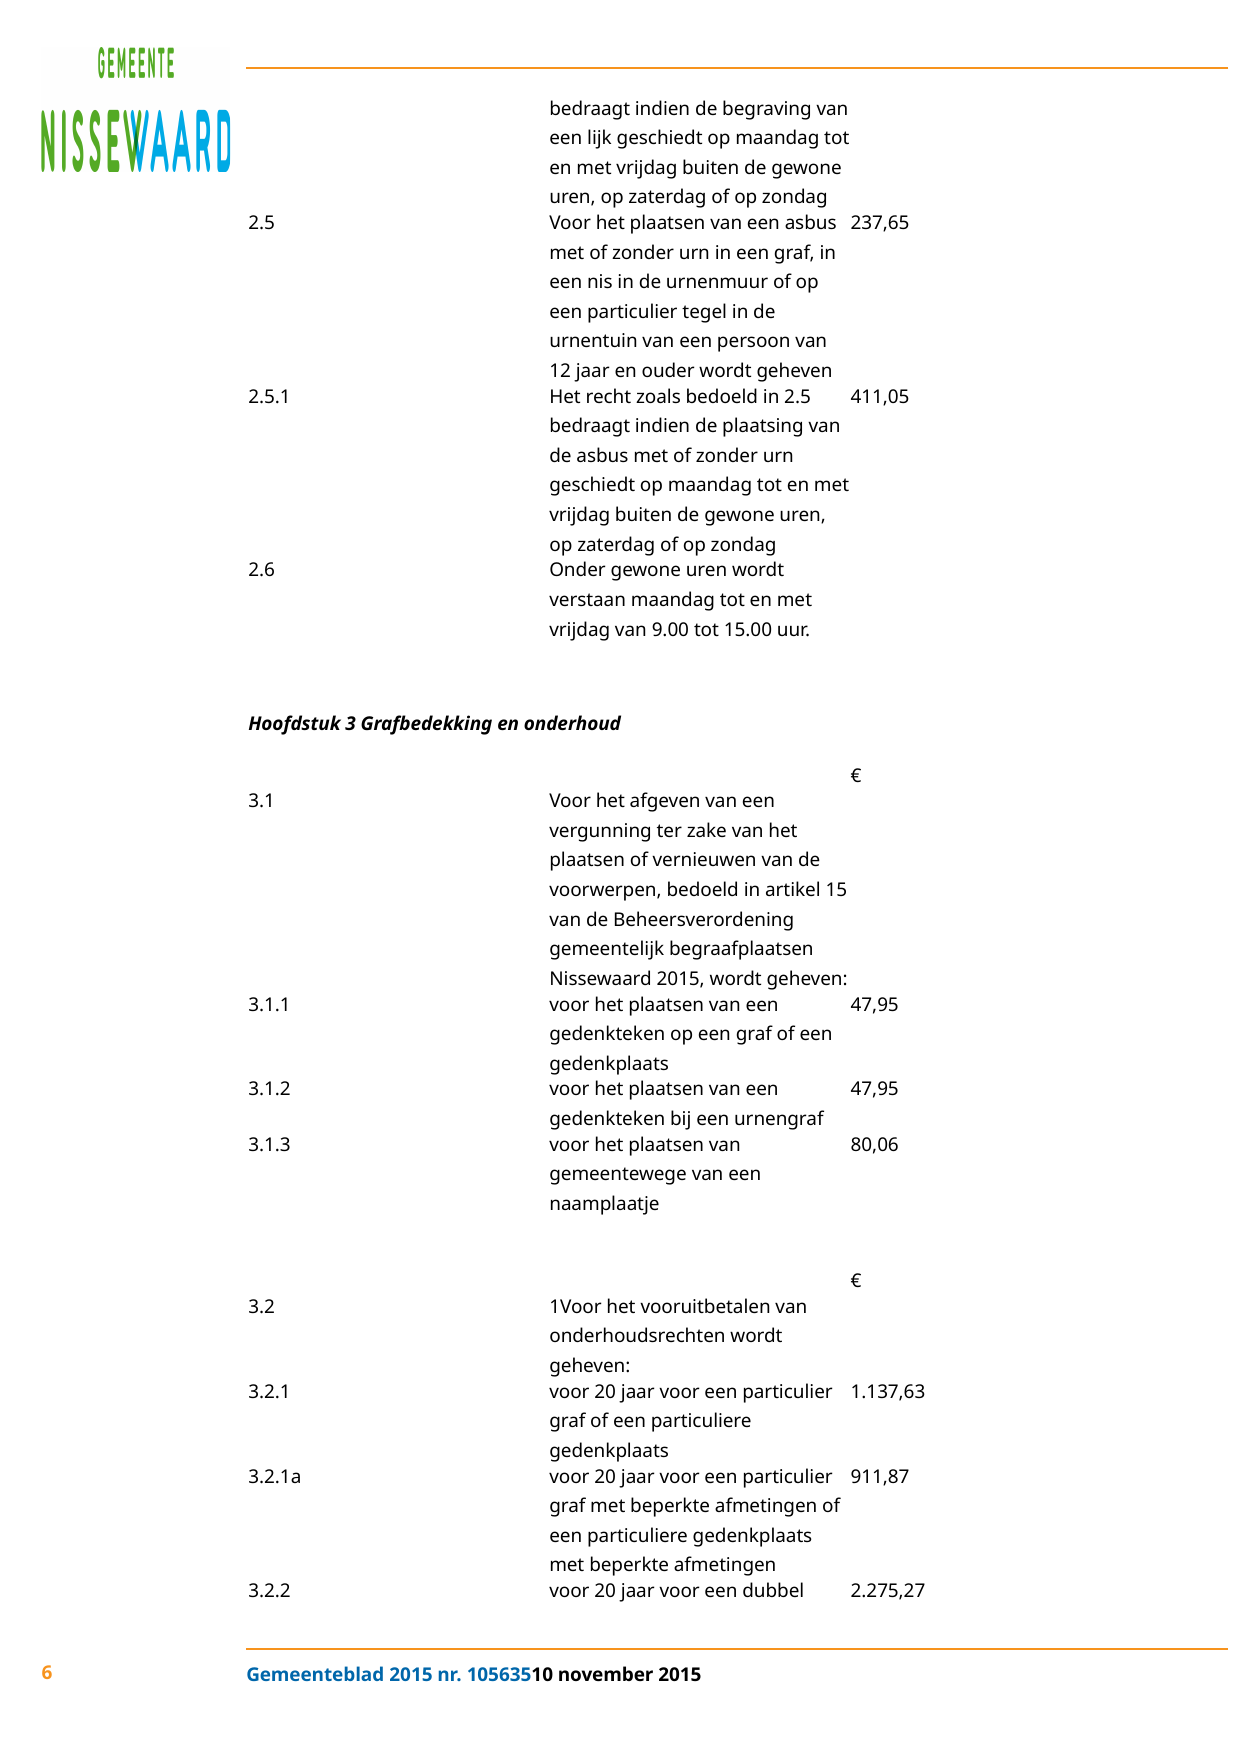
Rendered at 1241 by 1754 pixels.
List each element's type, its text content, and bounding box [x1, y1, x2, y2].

table_cell 2.5 [248, 209, 549, 383]
table_cell Het recht zoals bedoeld in 2.5 bedraagt indien de plaatsing van de asbus met of zonder urn geschiedt op maandag tot en met vrijdag buiten de gewone uren, op zaterdag of op zondag [549, 383, 850, 557]
table_cell Onder gewone uren wordt verstaan maandag tot en met vrijdag van 9.00 tot 15.00 uur. [549, 557, 850, 641]
table_cell Voor het afgeven van een vergunning ter zake van het plaatsen of vernieuwen van de voorwerpen, bedoeld in artikel 15 van de Beheersverordening gemeentelijk begraafplaatsen Nissewaard 2015, wordt geheven: [549, 788, 850, 991]
table_cell 237,65 [850, 209, 1152, 383]
table_cell [850, 788, 1152, 991]
table_cell 2.6 [248, 557, 549, 641]
table_cell 47,95 [850, 1076, 1152, 1131]
table_cell 80,06 [850, 1131, 1152, 1216]
table_cell Voor het plaatsen van een asbus met of zonder urn in een graf, in een nis in de urnenmuur of op een particulier tegel in de urnentuin van een persoon van 12 jaar en ouder wordt geheven [549, 209, 850, 383]
table_cell voor het plaatsen van gemeentewege van een naamplaatje [549, 1131, 850, 1216]
table_cell voor het plaatsen van een gedenkteken op een graf of een gedenkplaats [549, 991, 850, 1076]
table_cell voor 20 jaar voor een dubbel [549, 1577, 850, 1603]
table_cell [850, 557, 1152, 641]
table_cell 2.5.1 [248, 383, 549, 557]
table_cell voor 20 jaar voor een particulier graf met beperkte afmetingen of een particuliere gedenkplaats met beperkte afmetingen [549, 1463, 850, 1577]
picture [201, 122, 206, 138]
table_cell 3.2.1 [248, 1378, 549, 1463]
table_cell voor 20 jaar voor een particulier graf of een particuliere gedenkplaats [549, 1378, 850, 1463]
table_header [549, 1267, 850, 1293]
table_header € [850, 1267, 1152, 1293]
table_cell [850, 95, 1152, 209]
picture [200, 151, 206, 172]
table_cell [248, 95, 549, 209]
table_cell bedraagt indien de begraving van een lijk geschiedt op maandag tot en met vrijdag buiten de gewone uren, op zaterdag of op zondag [549, 95, 850, 209]
table_cell 3.1.3 [248, 1131, 549, 1216]
table_cell 3.2 [248, 1293, 549, 1378]
table_cell voor het plaatsen van een gedenkteken bij een urnengraf [549, 1076, 850, 1131]
table_cell 3.1 [248, 788, 549, 991]
table_cell 47,95 [850, 991, 1152, 1076]
table_cell 3.2.2 [248, 1577, 549, 1603]
picture [222, 122, 227, 160]
picture [41, 47, 231, 172]
table_header [248, 1267, 549, 1293]
table_header [248, 762, 549, 787]
text Hoofdstuk 3 Grafbedekking en onderhoud [248, 710, 1152, 736]
table_cell 911,87 [850, 1463, 1152, 1577]
table_cell 3.2.1a [248, 1463, 549, 1577]
table_cell 2.275,27 [850, 1577, 1152, 1603]
table_header [549, 762, 850, 787]
table_cell 3.1.1 [248, 991, 549, 1076]
table_header € [850, 762, 1152, 787]
picture [154, 157, 165, 172]
table_cell 1.137,63 [850, 1378, 1152, 1463]
table_cell 411,05 [850, 383, 1152, 557]
table_cell [850, 1293, 1152, 1378]
table_cell 3.1.2 [248, 1076, 549, 1131]
picture [176, 157, 187, 172]
table_cell 1Voor het vooruitbetalen van onderhoudsrechten wordt geheven: [549, 1293, 850, 1378]
